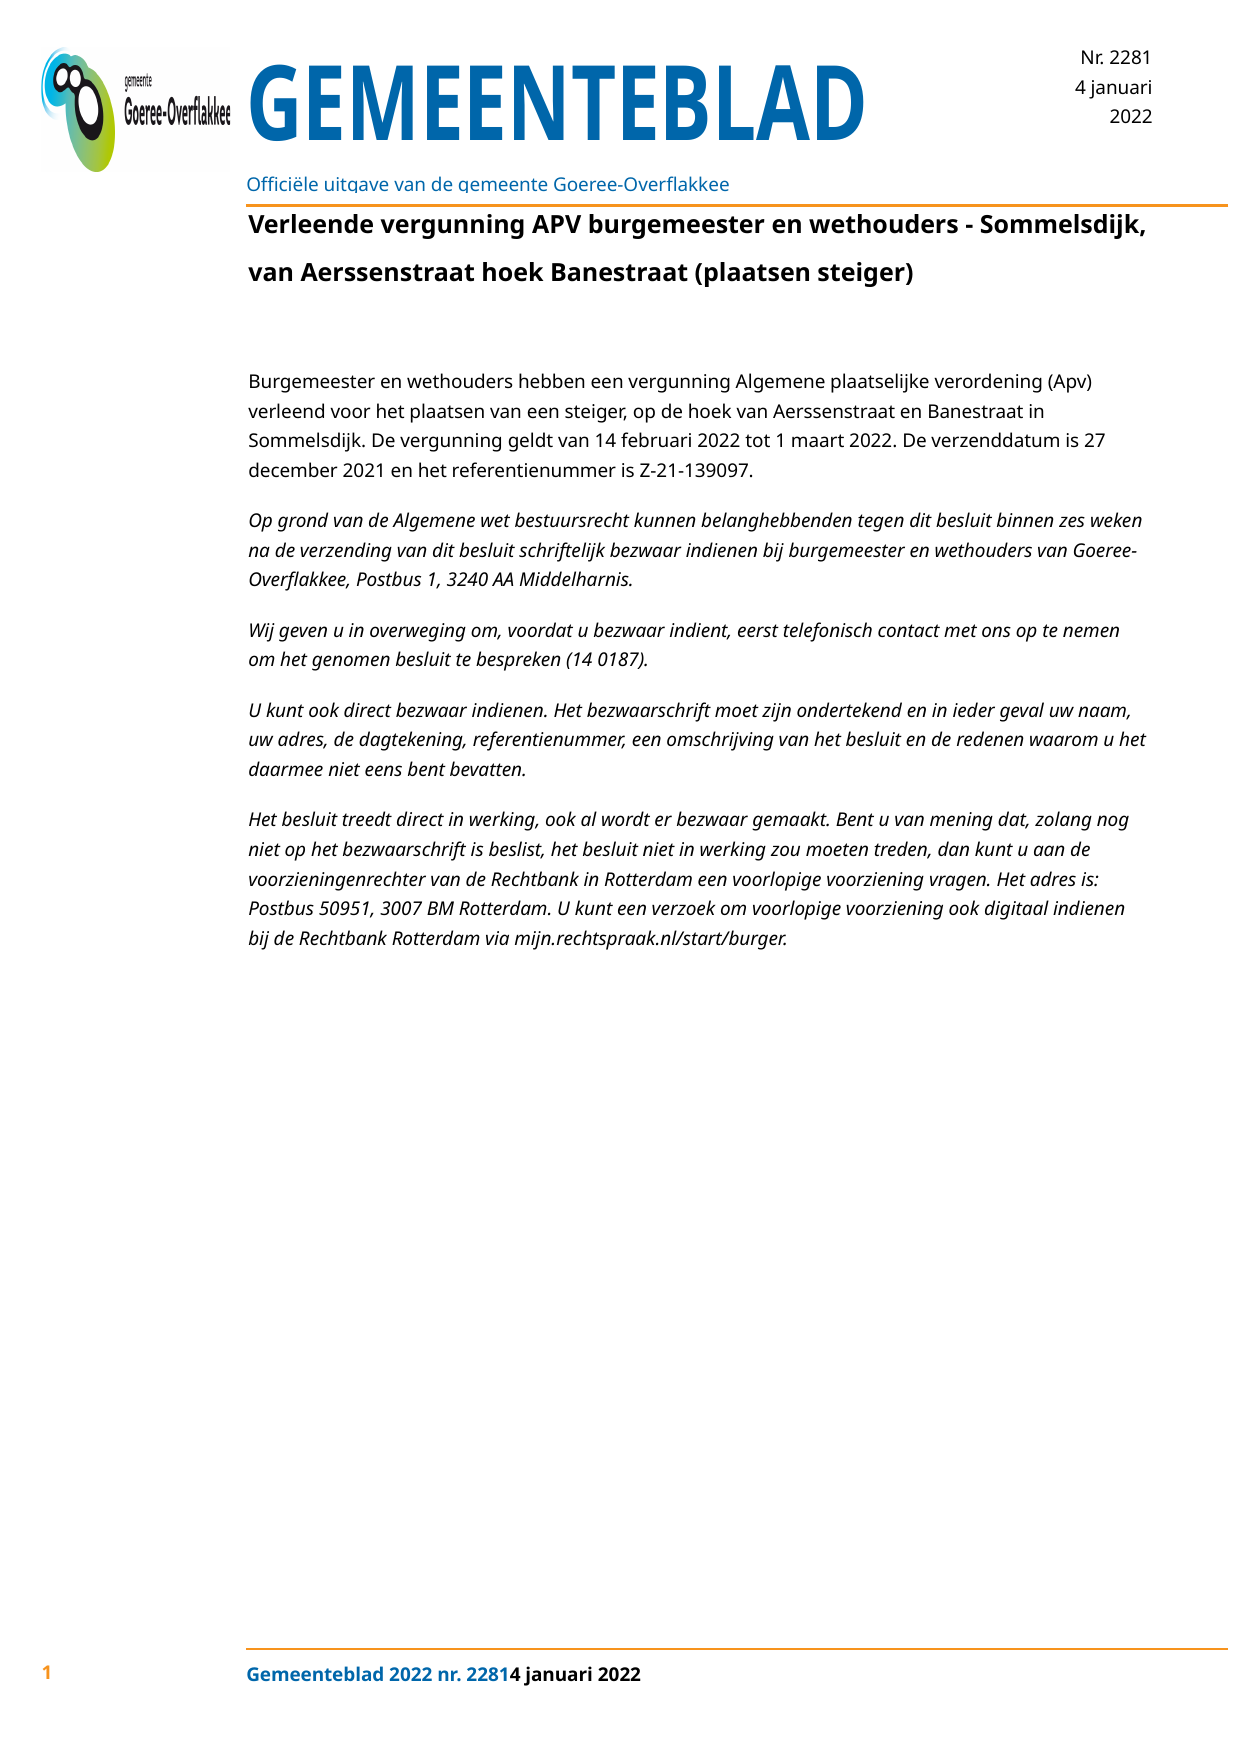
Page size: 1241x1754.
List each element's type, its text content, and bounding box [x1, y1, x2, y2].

text U kunt ook direct bezwaar indienen. Het bezwaarschrift moet zijn ondertekend en in ieder geval uw naam, uw adres, de dagtekening, referentienummer, een omschrijving van het besluit en de redenen waarom u het daarmee niet eens bent bevatten. [248, 697, 1152, 782]
text Verleende vergunning APV burgemeester en wethouders - Sommelsdijk, van Aerssenstraat hoek Banestraat (plaatsen steiger) [248, 207, 1152, 288]
text Burgemeester en wethouders hebben een vergunning Algemene plaatselijke verordening (Apv) verleend voor het plaatsen van een steiger, op de hoek van Aerssenstraat en Banestraat in Sommelsdijk. De vergunning geldt van 14 februari 2022 tot 1 maart 2022. De verzenddatum is 27 december 2021 en het referentienummer is Z-21-139097. [248, 368, 1152, 483]
text Op grond van de Algemene wet bestuursrecht kunnen belanghebbenden tegen dit besluit binnen zes weken na de verzending van dit besluit schriftelijk bezwaar indienen bij burgemeester en wethouders van Goeree-Overflakkee, Postbus 1, 3240 AA Middelharnis. [248, 507, 1152, 592]
text Wij geven u in overweging om, voordat u bezwaar indient, eerst telefonisch contact met ons op te nemen om het genomen besluit te bespreken (14 0187). [248, 617, 1152, 672]
picture [41, 47, 231, 172]
text Het besluit treedt direct in werking, ook al wordt er bezwaar gemaakt. Bent u van mening dat, zolang nog niet op het bezwaarschrift is beslist, het besluit niet in werking zou moeten treden, dan kunt u aan de voorzieningenrechter van de Rechtbank in Rotterdam een voorlopige voorziening vragen. Het adres is: Postbus 50951, 3007 BM Rotterdam. U kunt een verzoek om voorlopige voorziening ook digitaal indienen bij de Rechtbank Rotterdam via mijn.rechtspraak.nl/start/burger. [248, 807, 1152, 951]
